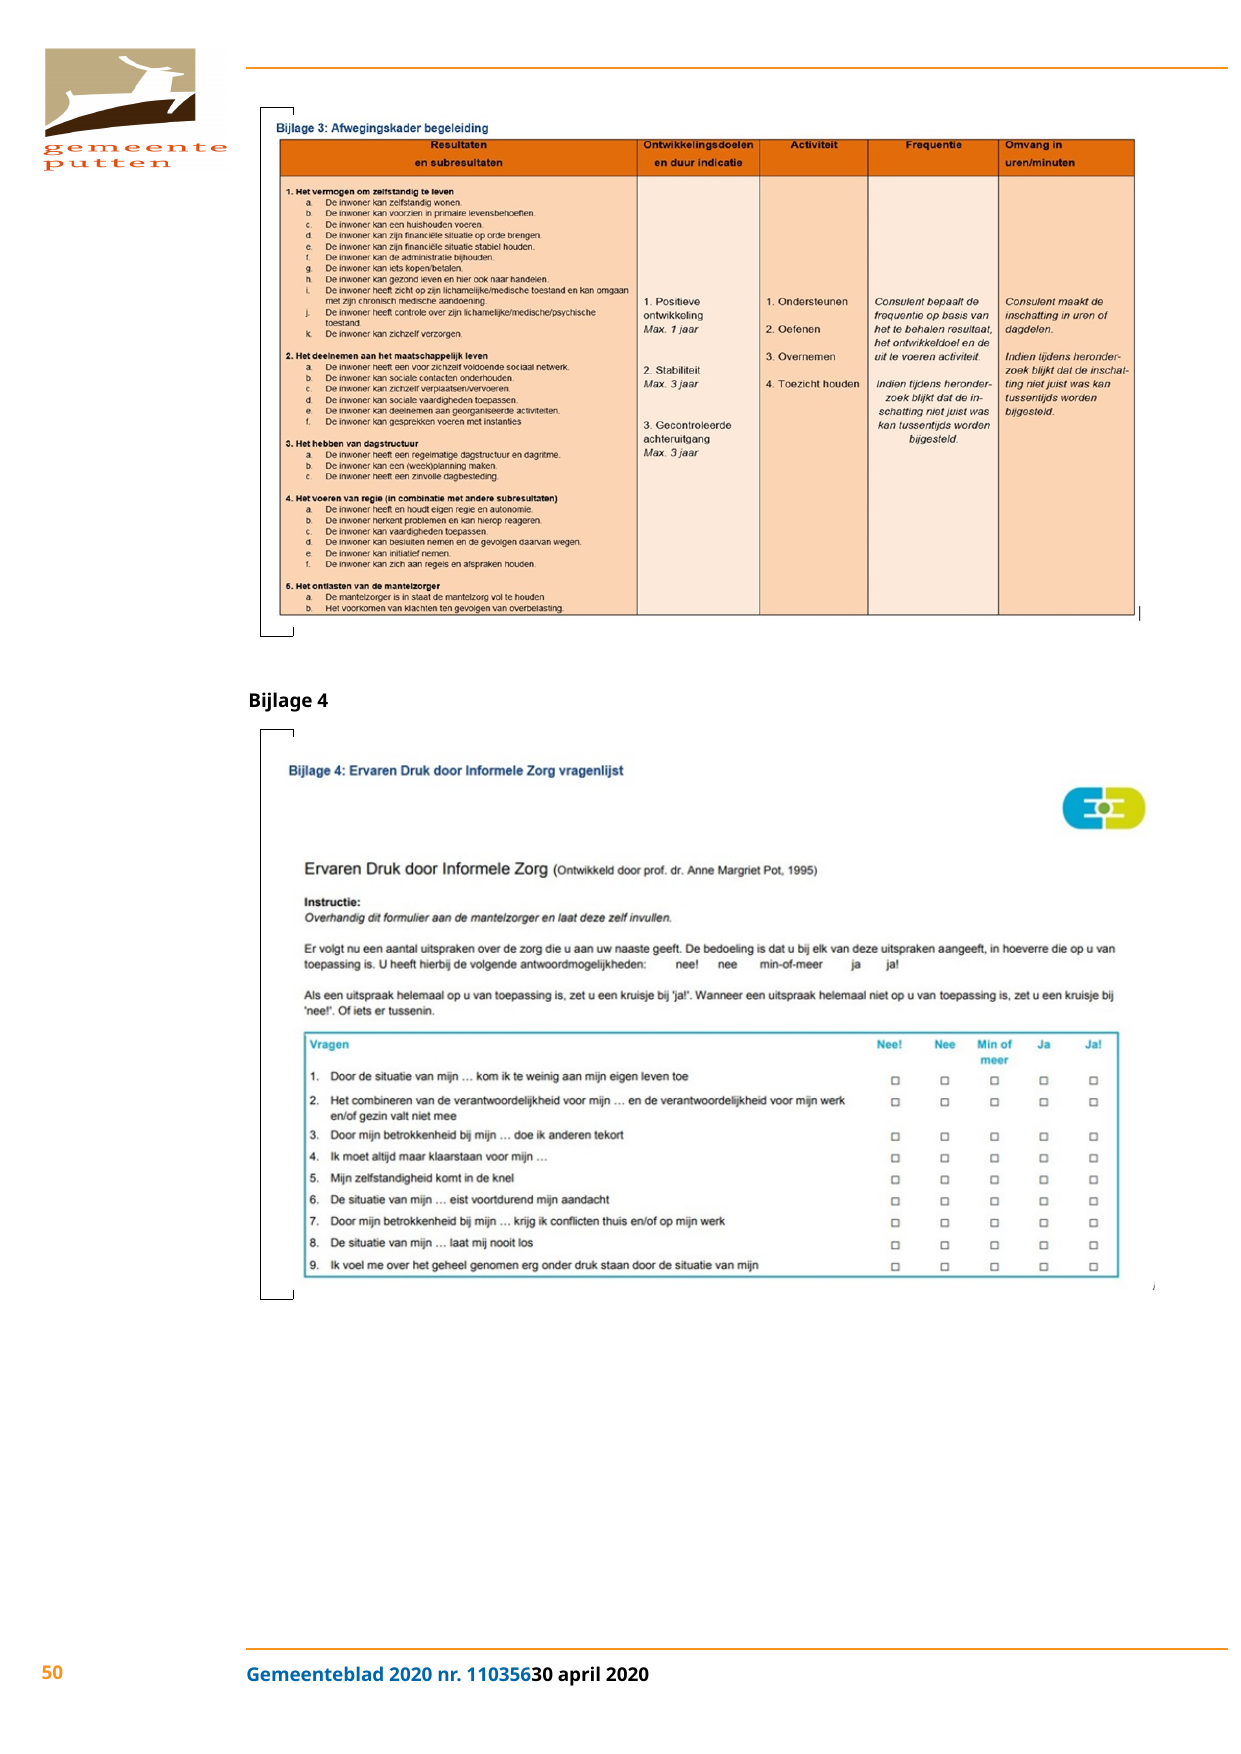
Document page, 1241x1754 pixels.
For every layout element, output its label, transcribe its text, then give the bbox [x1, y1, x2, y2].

picture [41, 47, 231, 172]
text Bijlage 4 [248, 687, 1152, 713]
picture [268, 115, 1155, 627]
picture [268, 737, 1155, 1290]
